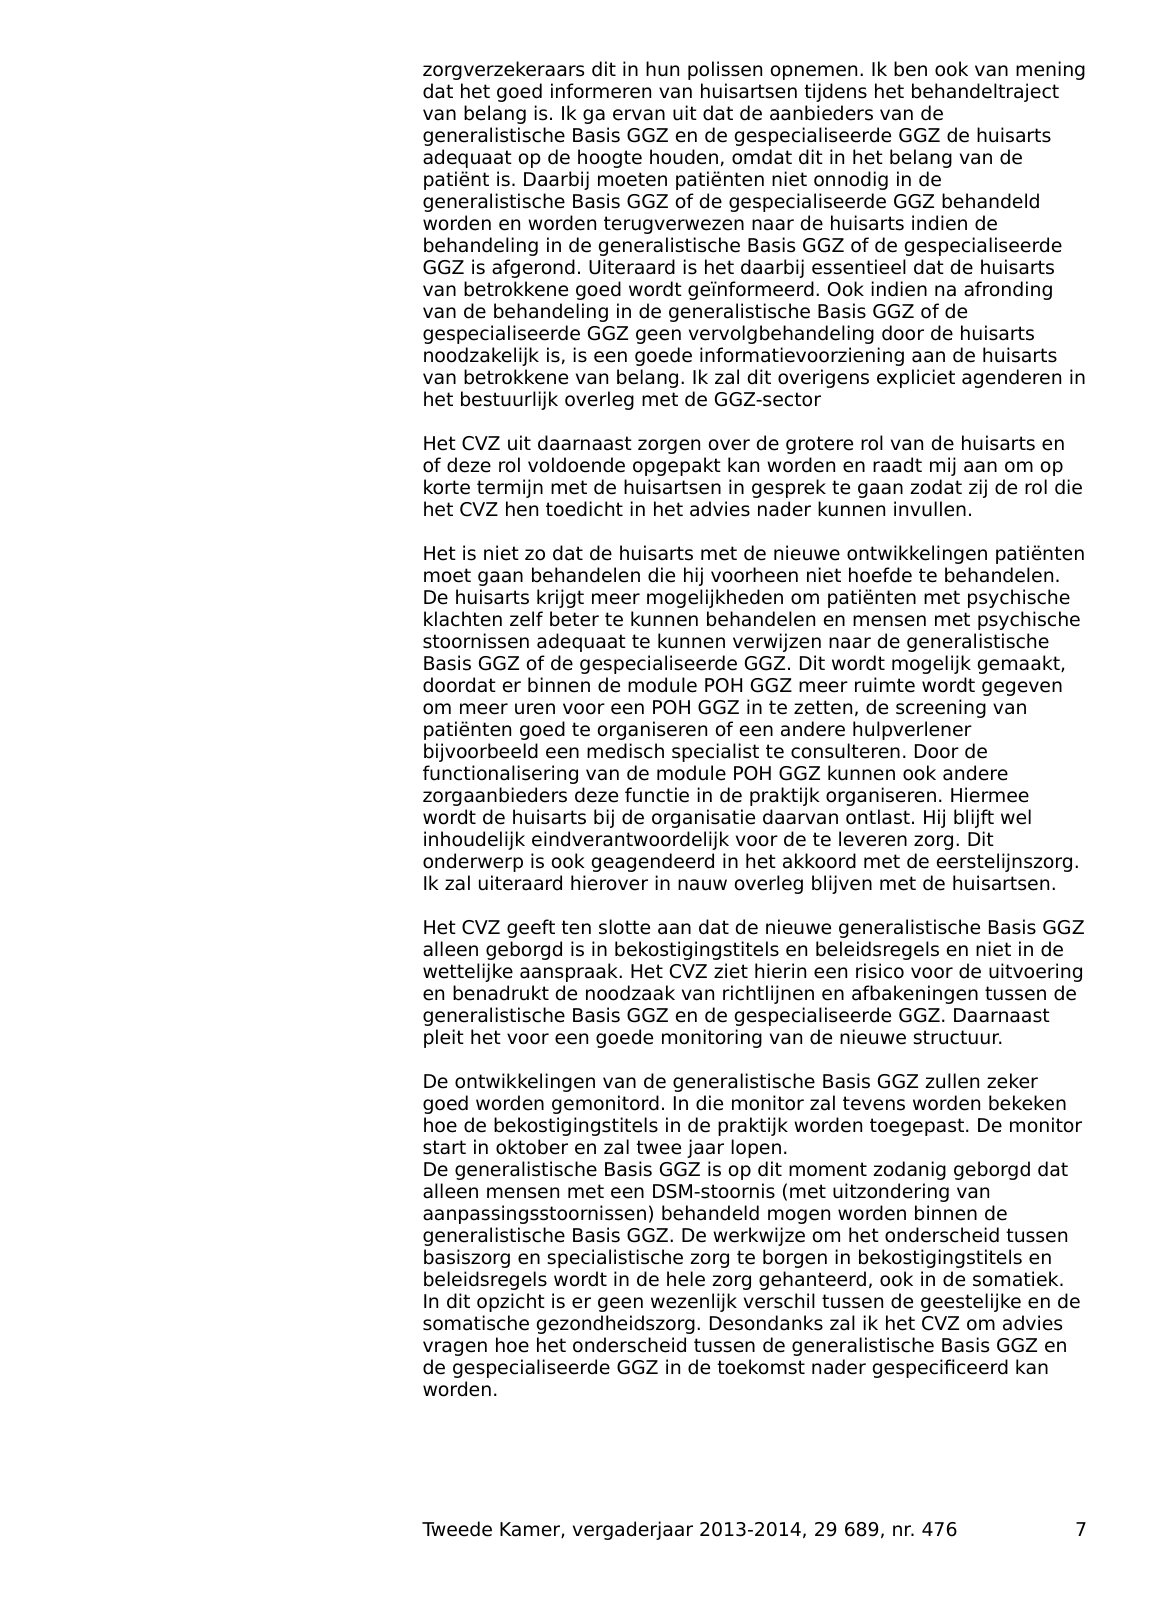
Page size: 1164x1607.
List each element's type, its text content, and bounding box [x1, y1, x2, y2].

text Het CVZ geeft ten slotte aan dat de nieuwe generalistische Basis GGZ alleen geborgd is in bekostigingstitels en beleidsregels en niet in de wettelijke aanspraak. Het CVZ ziet hierin een risico voor de uitvoering en benadrukt de noodzaak van richtlijnen en afbakeningen tussen de generalistische Basis GGZ en de gespecialiseerde GGZ. Daarnaast pleit het voor een goede monitoring van de nieuwe structuur. [422, 917, 1087, 1049]
text zorgverzekeraars dit in hun polissen opnemen. Ik ben ook van mening dat het goed informeren van huisartsen tijdens het behandeltraject van belang is. Ik ga ervan uit dat de aanbieders van de generalistische Basis GGZ en de gespecialiseerde GGZ de huisarts adequaat op de hoogte houden, omdat dit in het belang van de patiënt is. Daarbij moeten patiënten niet onnodig in de generalistische Basis GGZ of de gespecialiseerde GGZ behandeld worden en worden terugverwezen naar de huisarts indien de behandeling in de generalistische Basis GGZ of de gespecialiseerde GGZ is afgerond. Uiteraard is het daarbij essentieel dat de huisarts van betrokkene goed wordt geïnformeerd. Ook indien na afronding van de behandeling in de generalistische Basis GGZ of de gespecialiseerde GGZ geen vervolgbehandeling door de huisarts noodzakelijk is, is een goede informatievoorziening aan de huisarts van betrokkene van belang. Ik zal dit overigens expliciet agenderen in het bestuurlijk overleg met de GGZ-sector [422, 59, 1087, 411]
text De generalistische Basis GGZ is op dit moment zodanig geborgd dat alleen mensen met een DSM-stoornis (met uitzondering van aanpassingsstoornissen) behandeld mogen worden binnen de generalistische Basis GGZ. De werkwijze om het onderscheid tussen basiszorg en specialistische zorg te borgen in bekostigingstitels en beleidsregels wordt in de hele zorg gehanteerd, ook in de somatiek. In dit opzicht is er geen wezenlijk verschil tussen de geestelijke en de somatische gezondheidszorg. Desondanks zal ik het CVZ om advies vragen hoe het onderscheid tussen de generalistische Basis GGZ en de gespecialiseerde GGZ in de toekomst nader gespecificeerd kan worden. [422, 1159, 1087, 1401]
text De ontwikkelingen van de generalistische Basis GGZ zullen zeker goed worden gemonitord. In die monitor zal tevens worden bekeken hoe de bekostigingstitels in de praktijk worden toegepast. De monitor start in oktober en zal twee jaar lopen. [422, 1071, 1087, 1159]
text Het is niet zo dat de huisarts met de nieuwe ontwikkelingen patiënten moet gaan behandelen die hij voorheen niet hoefde te behandelen. De huisarts krijgt meer mogelijkheden om patiënten met psychische klachten zelf beter te kunnen behandelen en mensen met psychische stoornissen adequaat te kunnen verwijzen naar de generalistische Basis GGZ of de gespecialiseerde GGZ. Dit wordt mogelijk gemaakt, doordat er binnen de module POH GGZ meer ruimte wordt gegeven om meer uren voor een POH GGZ in te zetten, de screening van patiënten goed te organiseren of een andere hulpverlener bijvoorbeeld een medisch specialist te consulteren. Door de functionalisering van de module POH GGZ kunnen ook andere zorgaanbieders deze functie in de praktijk organiseren. Hiermee wordt de huisarts bij de organisatie daarvan ontlast. Hij blijft wel inhoudelijk eindverantwoordelijk voor de te leveren zorg. Dit onderwerp is ook geagendeerd in het akkoord met de eerstelijnszorg. Ik zal uiteraard hierover in nauw overleg blijven met de huisartsen. [422, 543, 1087, 895]
text Het CVZ uit daarnaast zorgen over de grotere rol van de huisarts en of deze rol voldoende opgepakt kan worden en raadt mij aan om op korte termijn met de huisartsen in gesprek te gaan zodat zij de rol die het CVZ hen toedicht in het advies nader kunnen invullen. [422, 433, 1087, 521]
